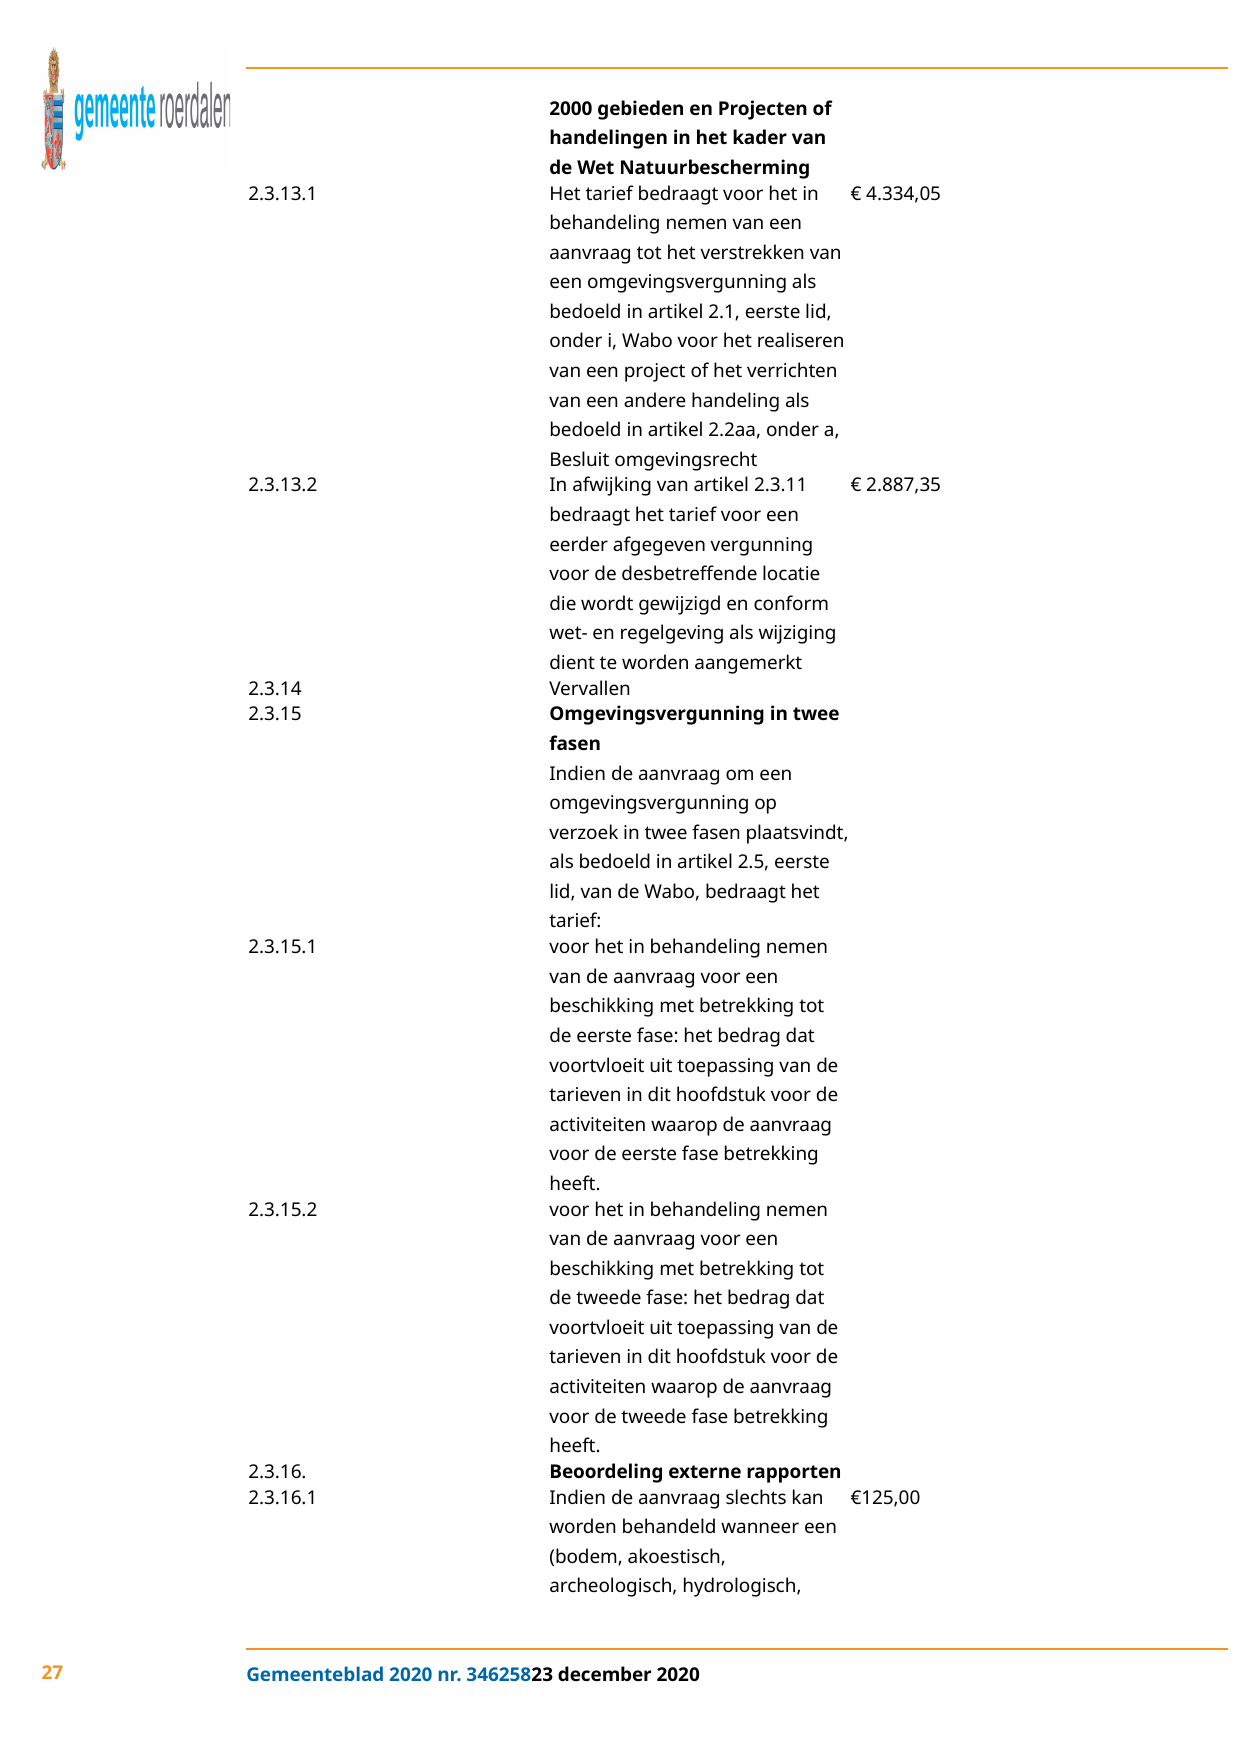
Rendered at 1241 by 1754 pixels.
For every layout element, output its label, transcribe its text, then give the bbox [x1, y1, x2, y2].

table_cell [248, 95, 549, 180]
table_cell [850, 675, 1152, 701]
table_cell [850, 95, 1152, 180]
table_cell 2.3.15.2 [248, 1196, 549, 1458]
table_cell 2.3.16.1 [248, 1484, 549, 1598]
table_cell 2.3.14 [248, 675, 549, 701]
table_cell 2.3.13.2 [248, 472, 549, 675]
table_cell Omgevingsvergunning in twee fasen Indien de aanvraag om een omgevingsvergunning op verzoek in twee fasen plaatsvindt, als bedoeld in artikel 2.5, eerste lid, van de Wabo, bedraagt het tarief: [549, 701, 850, 933]
table_cell In afwijking van artikel 2.3.11 bedraagt het tarief voor een eerder afgegeven vergunning voor de desbetreffende locatie die wordt gewijzigd en conform wet- en regelgeving als wijziging dient te worden aangemerkt [549, 472, 850, 675]
table_cell voor het in behandeling nemen van de aanvraag voor een beschikking met betrekking tot de eerste fase: het bedrag dat voortvloeit uit toepassing van de tarieven in dit hoofdstuk voor de activiteiten waarop de aanvraag voor de eerste fase betrekking heeft. [549, 934, 850, 1196]
table_cell voor het in behandeling nemen van de aanvraag voor een beschikking met betrekking tot de tweede fase: het bedrag dat voortvloeit uit toepassing van de tarieven in dit hoofdstuk voor de activiteiten waarop de aanvraag voor de tweede fase betrekking heeft. [549, 1196, 850, 1458]
table_cell 2.3.15.1 [248, 934, 549, 1196]
table_cell € 2.887,35 [850, 472, 1152, 675]
table_cell Het tarief bedraagt voor het in behandeling nemen van een aanvraag tot het verstrekken van een omgevingsvergunning als bedoeld in artikel 2.1, eerste lid, onder i, Wabo voor het realiseren van een project of het verrichten van een andere handeling als bedoeld in artikel 2.2aa, onder a, Besluit omgevingsrecht [549, 180, 850, 472]
table_cell [850, 1458, 1152, 1484]
table_cell [850, 701, 1152, 933]
table_cell 2000 gebieden en Projecten of handelingen in het kader van de Wet Natuurbescherming [549, 95, 850, 180]
table_cell 2.3.15 [248, 701, 549, 933]
table_cell Vervallen [549, 675, 850, 701]
table_cell 2.3.13.1 [248, 180, 549, 472]
table_cell €125,00 [850, 1484, 1152, 1598]
table_cell Beoordeling externe rapporten [549, 1458, 850, 1484]
table_cell [850, 1196, 1152, 1458]
table_cell [850, 934, 1152, 1196]
table_cell € 4.334,05 [850, 180, 1152, 472]
table_cell Indien de aanvraag slechts kan worden behandeld wanneer een (bodem, akoestisch, archeologisch, hydrologisch, [549, 1484, 850, 1598]
picture [41, 47, 231, 172]
table_cell 2.3.16. [248, 1458, 549, 1484]
